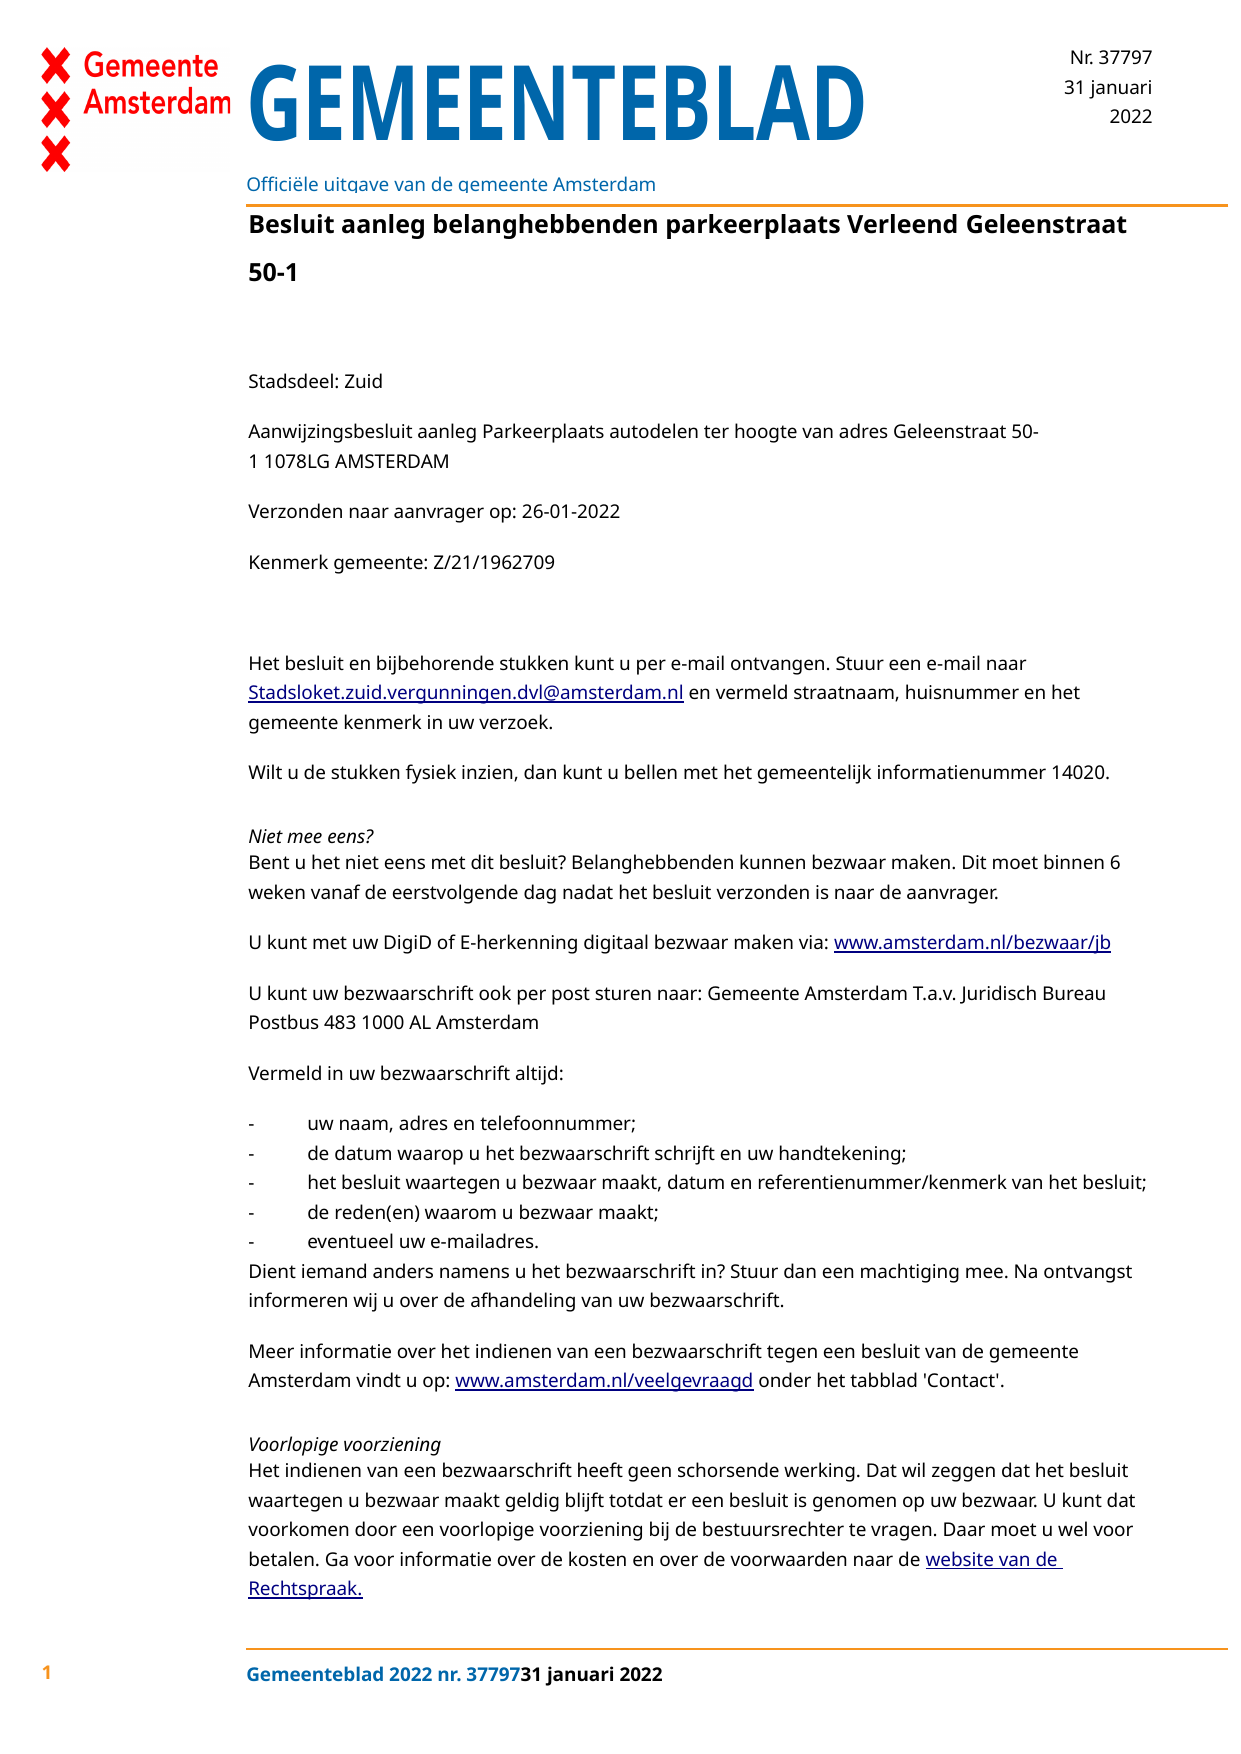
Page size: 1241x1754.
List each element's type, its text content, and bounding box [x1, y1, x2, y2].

text Besluit aanleg belanghebbenden parkeerplaats Verleend Geleenstraat 50-1 [248, 207, 1152, 288]
text Wilt u de stukken fysiek inzien, dan kunt u bellen met het gemeentelijk informatienummer 14020. [248, 759, 1152, 785]
text Vermeld in uw bezwaarschrift altijd: [248, 1060, 1152, 1085]
list eventueel uw e-mailadres. [248, 1228, 1152, 1254]
list de datum waarop u het bezwaarschrift schrijft en uw handtekening; [248, 1140, 1152, 1165]
text Aanwijzingsbesluit aanleg Parkeerplaats autodelen ter hoogte van adres Geleenstraat 50-1 1078LG AMSTERDAM [248, 419, 1152, 474]
text Stadsdeel: Zuid [248, 368, 1152, 394]
picture [41, 47, 231, 172]
text U kunt met uw DigiD of E-herkenning digitaal bezwaar maken via: www.amsterdam.nl/bezwaar/jb [248, 929, 1152, 955]
text Voorlopige voorziening [248, 1432, 1152, 1457]
text Meer informatie over het indienen van een bezwaarschrift tegen een besluit van de gemeente Amsterdam vindt u op: www.amsterdam.nl/veelgevraagd onder het tabblad 'Contact'. [248, 1338, 1152, 1393]
text Het indienen van een bezwaarschrift heeft geen schorsende werking. Dat wil zeggen dat het besluit waartegen u bezwaar maakt geldig blijft totdat er een besluit is genomen op uw bezwaar. U kunt dat voorkomen door een voorlopige voorziening bij de bestuursrechter te vragen. Daar moet u wel voor betalen. Ga voor informatie over de kosten en over de voorwaarden naar de website van de Rechtspraak. [248, 1457, 1152, 1601]
text Kenmerk gemeente: Z/21/1962709 [248, 549, 1152, 575]
text Niet mee eens? [248, 823, 1152, 849]
text U kunt uw bezwaarschrift ook per post sturen naar: Gemeente Amsterdam T.a.v. Juridisch Bureau Postbus 483 1000 AL Amsterdam [248, 980, 1152, 1035]
list uw naam, adres en telefoonnummer; [248, 1110, 1152, 1136]
text Bent u het niet eens met dit besluit? Belanghebbenden kunnen bezwaar maken. Dit moet binnen 6 weken vanaf de eerstvolgende dag nadat het besluit verzonden is naar de aanvrager. [248, 849, 1152, 904]
list de reden(en) waarom u bezwaar maakt; [248, 1199, 1152, 1224]
text Het besluit en bijbehorende stukken kunt u per e-mail ontvangen. Stuur een e-mail naar Stadsloket.zuid.vergunningen.dvl@amsterdam.nl en vermeld straatnaam, huisnummer en het gemeente kenmerk in uw verzoek. [248, 650, 1152, 735]
text Verzonden naar aanvrager op: 26-01-2022 [248, 499, 1152, 524]
list het besluit waartegen u bezwaar maakt, datum en referentienummer/kenmerk van het besluit; [248, 1169, 1152, 1195]
text Dient iemand anders namens u het bezwaarschrift in? Stuur dan een machtiging mee. Na ontvangst informeren wij u over de afhandeling van uw bezwaarschrift. [248, 1258, 1152, 1313]
